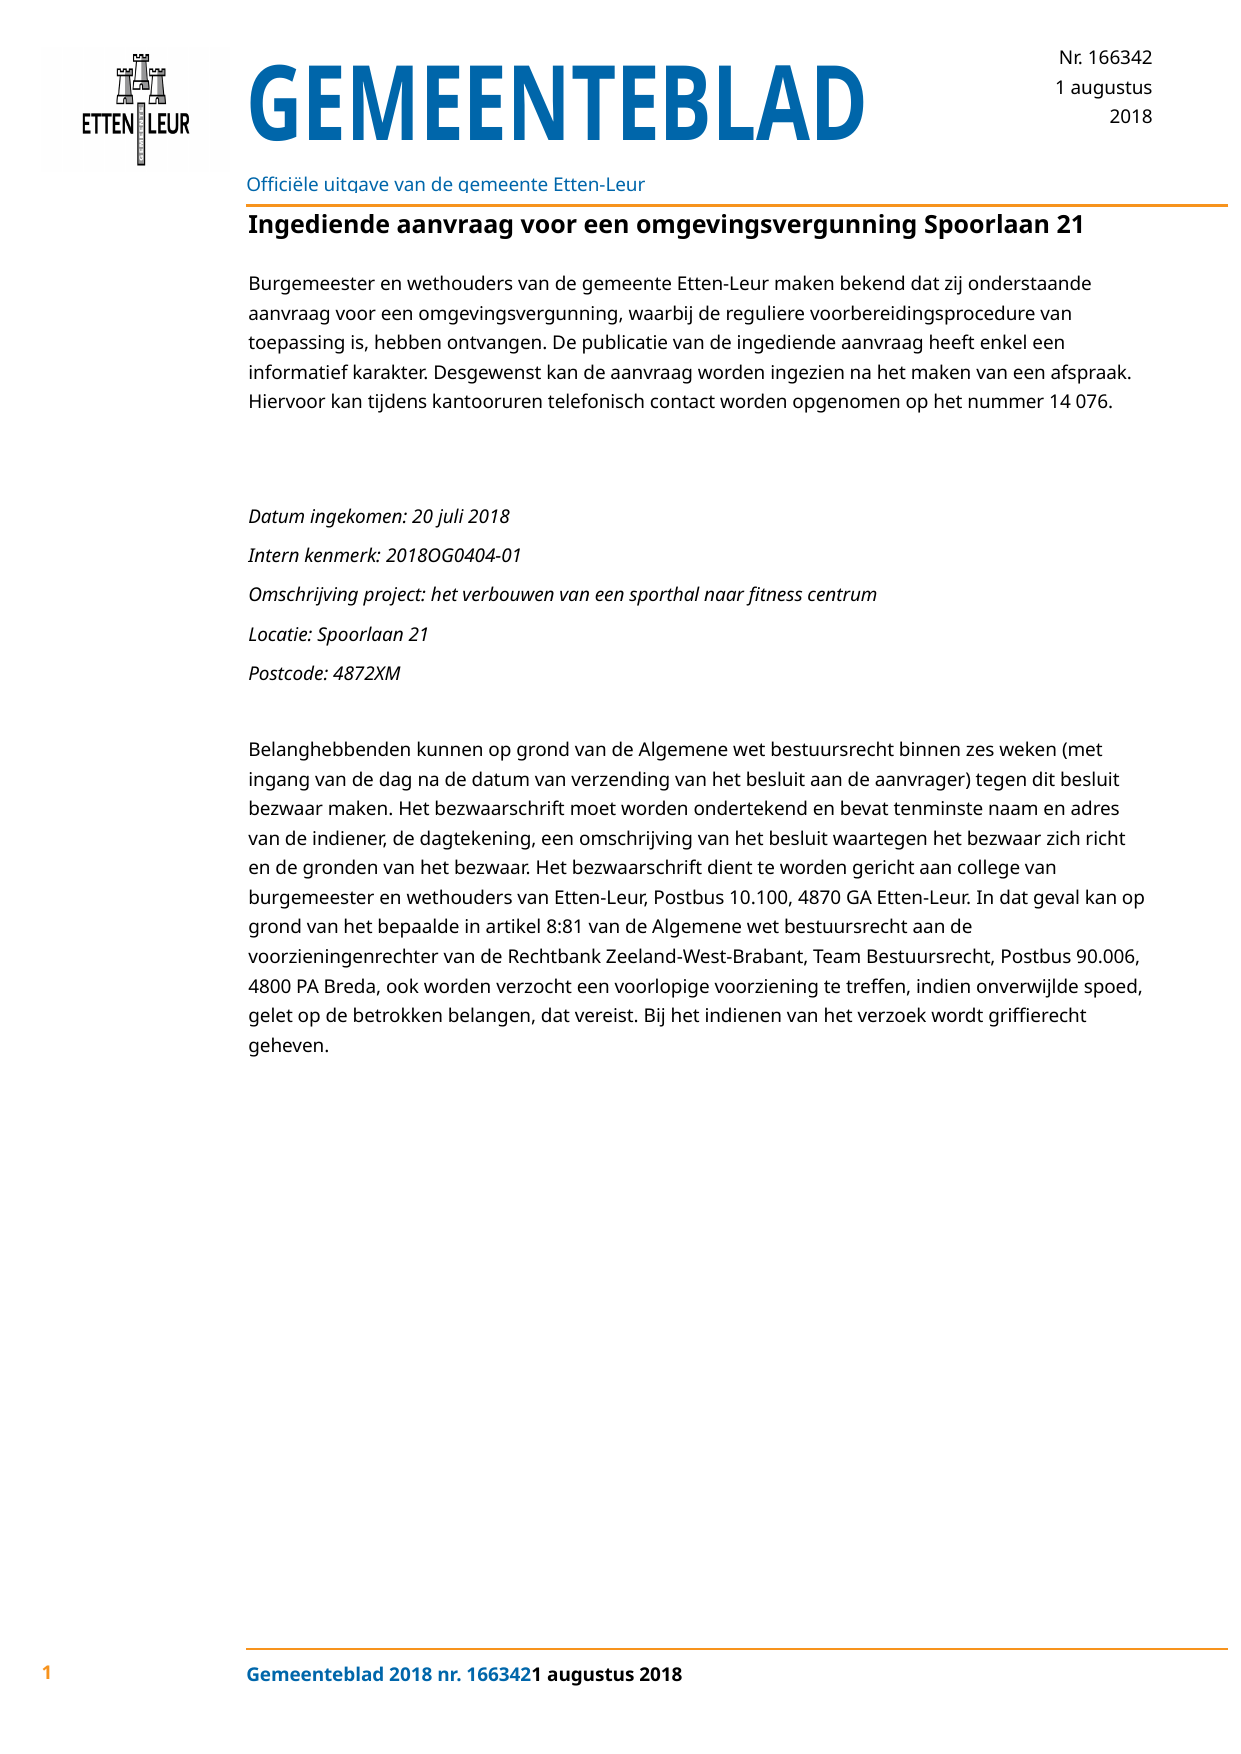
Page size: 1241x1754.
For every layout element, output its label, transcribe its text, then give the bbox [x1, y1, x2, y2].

text Postcode: 4872XM [248, 660, 1152, 686]
picture [41, 47, 231, 172]
text Ingediende aanvraag voor een omgevingsvergunning Spoorlaan 21 [248, 207, 1152, 241]
text Burgemeester en wethouders van de gemeente Etten-Leur maken bekend dat zij onderstaande aanvraag voor een omgevingsvergunning, waarbij de reguliere voorbereidingsprocedure van toepassing is, hebben ontvangen. De publicatie van de ingediende aanvraag heeft enkel een informatief karakter. Desgewenst kan de aanvraag worden ingezien na het maken van een afspraak. Hiervoor kan tijdens kantooruren telefonisch contact worden opgenomen op het nummer 14 076. [248, 270, 1152, 414]
text Belanghebbenden kunnen op grond van de Algemene wet bestuursrecht binnen zes weken (met ingang van de dag na de datum van verzending van het besluit aan de aanvrager) tegen dit besluit bezwaar maken. Het bezwaarschrift moet worden ondertekend en bevat tenminste naam en adres van de indiener, de dagtekening, een omschrijving van het besluit waartegen het bezwaar zich richt en de gronden van het bezwaar. Het bezwaarschrift dient te worden gericht aan college van burgemeester en wethouders van Etten-Leur, Postbus 10.100, 4870 GA Etten-Leur. In dat geval kan op grond van het bepaalde in artikel 8:81 van de Algemene wet bestuursrecht aan de voorzieningenrechter van de Rechtbank Zeeland-West-Brabant, Team Bestuursrecht, Postbus 90.006, 4800 PA Breda, ook worden verzocht een voorlopige voorziening te treffen, indien onverwijlde spoed, gelet op de betrokken belangen, dat vereist. Bij het indienen van het verzoek wordt griffierecht geheven. [248, 736, 1152, 1058]
text Intern kenmerk: 2018OG0404-01 [248, 542, 1152, 568]
text Locatie: Spoorlaan 21 [248, 621, 1152, 647]
text Datum ingekomen: 20 juli 2018 [248, 503, 1152, 529]
text Omschrijving project: het verbouwen van een sporthal naar fitness centrum [248, 582, 1152, 607]
